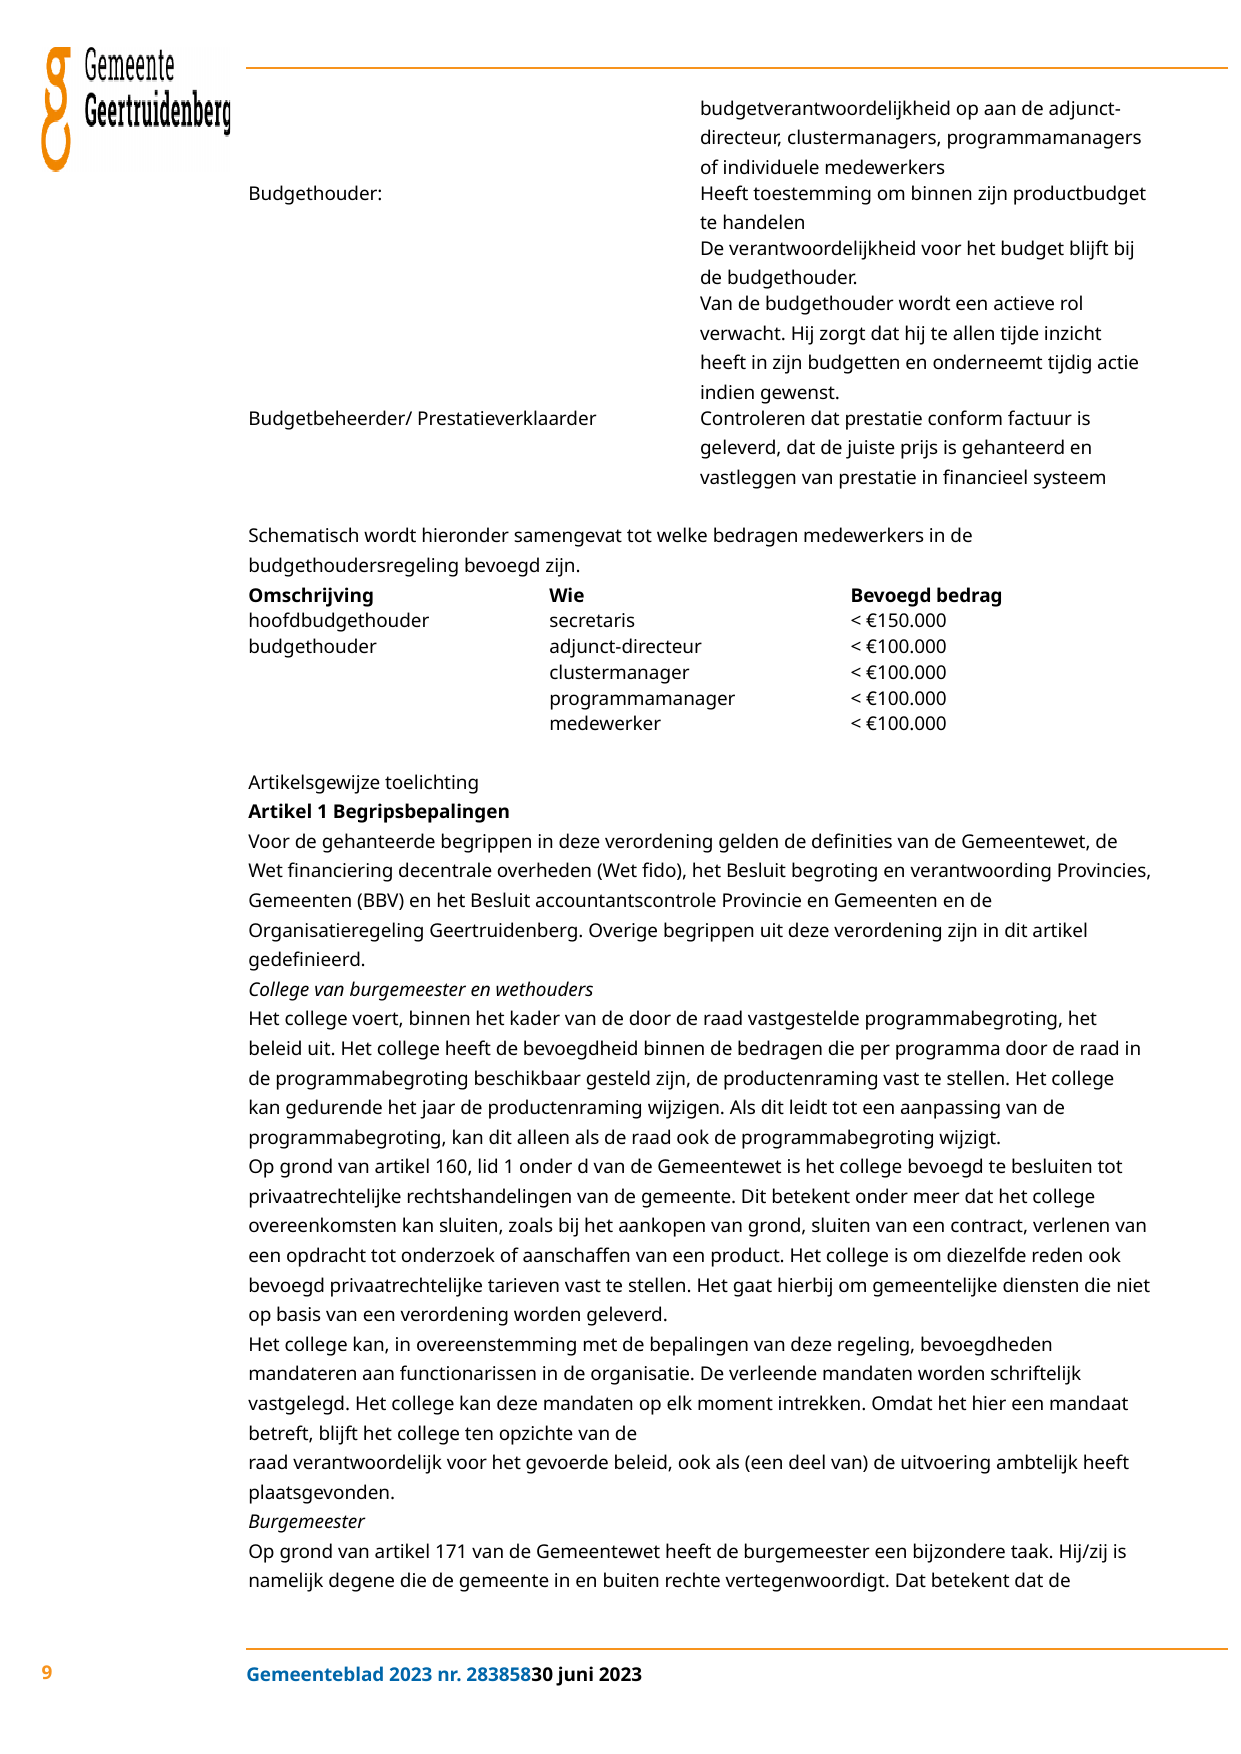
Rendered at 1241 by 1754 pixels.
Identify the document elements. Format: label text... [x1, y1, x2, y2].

table_cell < €100.000 [850, 633, 1152, 659]
table_cell budgethouder [248, 633, 549, 659]
table_cell < €150.000 [850, 608, 1152, 633]
text Artikel 1 Begripsbepalingen [248, 798, 1152, 824]
table_cell Budgetbeheerder/ Prestatieverklaarder [248, 405, 700, 490]
table_cell < €100.000 [850, 685, 1152, 710]
text Burgemeester [248, 1508, 1152, 1534]
table_cell [248, 710, 549, 736]
table_header Omschrijving [248, 582, 549, 607]
table_cell adjunct-directeur [549, 633, 850, 659]
table_cell programmamanager [549, 685, 850, 710]
text Artikelsgewijze toelichting [248, 769, 1152, 795]
table_cell [248, 685, 549, 710]
picture [41, 47, 231, 172]
text Voor de gehanteerde begrippen in deze verordening gelden de definities van de Gemeentewet, de Wet financiering decentrale overheden (Wet fido), het Besluit begroting en verantwoording Provincies, Gemeenten (BBV) en het Besluit accountantscontrole Provincie en Gemeenten en de Organisatieregeling Geertruidenberg. Overige begrippen uit deze verordening zijn in dit artikel gedefinieerd. [248, 828, 1152, 972]
table_cell clustermanager [549, 659, 850, 685]
table_cell medewerker [549, 710, 850, 736]
table_cell hoofdbudgethouder [248, 608, 549, 633]
table_cell Budgethouder: [248, 180, 700, 235]
table_cell secretaris [549, 608, 850, 633]
text Het college kan, in overeenstemming met de bepalingen van deze regeling, bevoegdheden mandateren aan functionarissen in de organisatie. De verleende mandaten worden schriftelijk vastgelegd. Het college kan deze mandaten op elk moment intrekken. Omdat het hier een mandaat betreft, blijft het college ten opzichte van de [248, 1331, 1152, 1446]
text Op grond van artikel 160, lid 1 onder d van de Gemeentewet is het college bevoegd te besluiten tot privaatrechtelijke rechtshandelingen van de gemeente. Dit betekent onder meer dat het college overeenkomsten kan sluiten, zoals bij het aankopen van grond, sluiten van een contract, verlenen van een opdracht tot onderzoek of aanschaffen van een product. Het college is om diezelfde reden ook bevoegd privaatrechtelijke tarieven vast te stellen. Het gaat hierbij om gemeentelijke diensten die niet op basis van een verordening worden geleverd. [248, 1153, 1152, 1327]
table_cell [248, 235, 700, 290]
table_cell [248, 290, 700, 405]
table_header Bevoegd bedrag [850, 582, 1152, 607]
table_cell Van de budgethouder wordt een actieve rol verwacht. Hij zorgt dat hij te allen tijde inzicht heeft in zijn budgetten en onderneemt tijdig actie indien gewenst. [700, 290, 1152, 405]
table_cell [248, 95, 700, 180]
table_cell < €100.000 [850, 659, 1152, 685]
text College van burgemeester en wethouders [248, 976, 1152, 1002]
table_header Wie [549, 582, 850, 607]
table_cell < €100.000 [850, 710, 1152, 736]
table_cell Heeft toestemming om binnen zijn productbudget te handelen [700, 180, 1152, 235]
table_cell budgetverantwoordelijkheid op aan de adjunct-directeur, clustermanagers, programmamanagers of individuele medewerkers [700, 95, 1152, 180]
text Op grond van artikel 171 van de Gemeentewet heeft de burgemeester een bijzondere taak. Hij/zij is namelijk degene die de gemeente in en buiten rechte vertegenwoordigt. Dat betekent dat de [248, 1538, 1152, 1593]
text raad verantwoordelijk voor het gevoerde beleid, ook als (een deel van) de uitvoering ambtelijk heeft plaatsgevonden. [248, 1449, 1152, 1505]
text Het college voert, binnen het kader van de door de raad vastgestelde programmabegroting, het beleid uit. Het college heeft de bevoegdheid binnen de bedragen die per programma door de raad in de programmabegroting beschikbaar gesteld zijn, de productenraming vast te stellen. Het college kan gedurende het jaar de productenraming wijzigen. Als dit leidt tot een aanpassing van de programmabegroting, kan dit alleen als de raad ook de programmabegroting wijzigt. [248, 1006, 1152, 1150]
text Schematisch wordt hieronder samengevat tot welke bedragen medewerkers in de budgethoudersregeling bevoegd zijn. [248, 522, 1152, 578]
table_cell De verantwoordelijkheid voor het budget blijft bij de budgethouder. [700, 235, 1152, 290]
table_cell Controleren dat prestatie conform factuur is geleverd, dat de juiste prijs is gehanteerd en vastleggen van prestatie in financieel systeem [700, 405, 1152, 490]
table_cell [248, 659, 549, 685]
